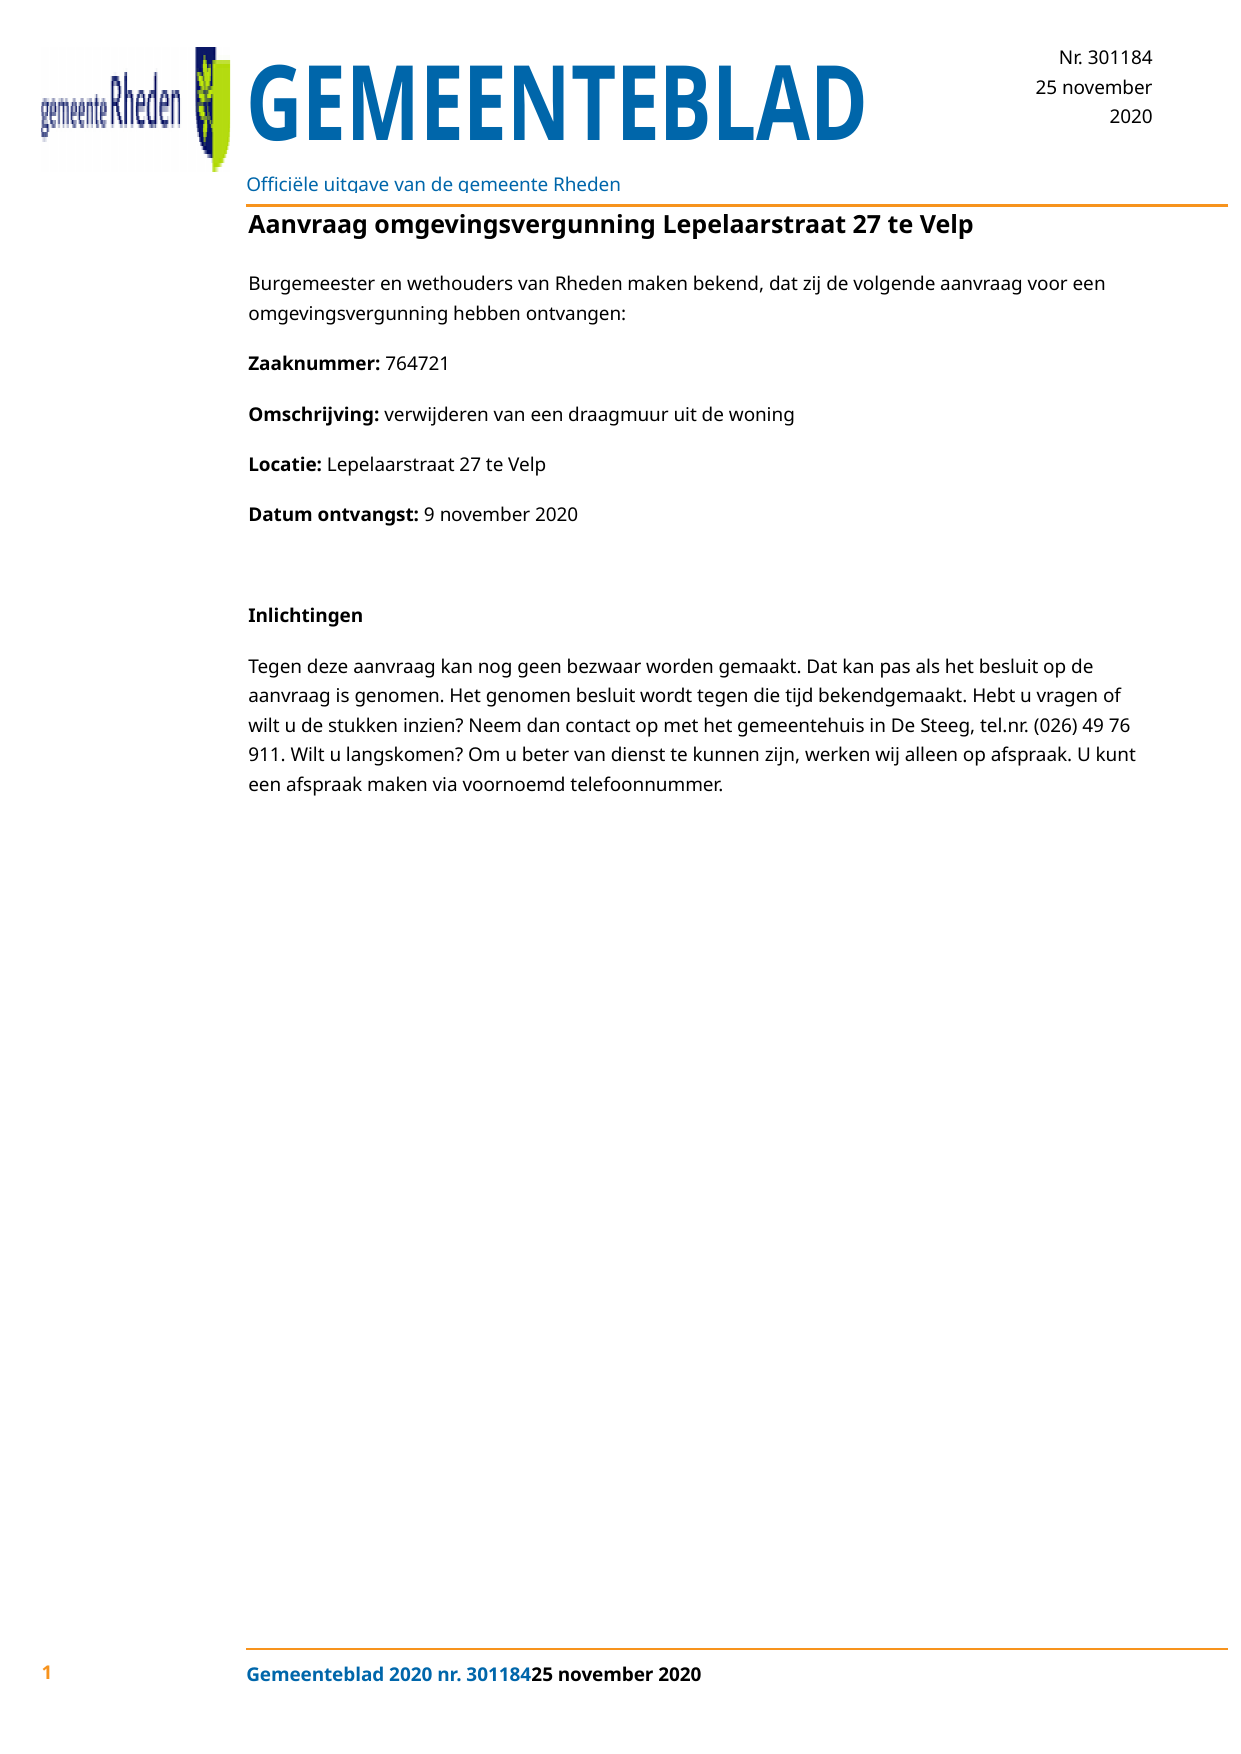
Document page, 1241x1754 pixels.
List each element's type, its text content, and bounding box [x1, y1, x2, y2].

text Burgemeester en wethouders van Rheden maken bekend, dat zij de volgende aanvraag voor een omgevingsvergunning hebben ontvangen: [248, 270, 1152, 326]
text Tegen deze aanvraag kan nog geen bezwaar worden gemaakt. Dat kan pas als het besluit op de aanvraag is genomen. Het genomen besluit wordt tegen die tijd bekendgemaakt. Hebt u vragen of wilt u de stukken inzien? Neem dan contact op met het gemeentehuis in De Steeg, tel.nr. (026) 49 76 911. Wilt u langskomen? Om u beter van dienst te kunnen zijn, werken wij alleen op afspraak. U kunt een afspraak maken via voornoemd telefoonnummer. [248, 653, 1152, 797]
text Datum ontvangst: 9 november 2020 [248, 502, 1152, 527]
text Locatie: Lepelaarstraat 27 te Velp [248, 451, 1152, 477]
text Omschrijving: verwijderen van een draagmuur uit de woning [248, 401, 1152, 426]
text Zaaknummer: 764721 [248, 350, 1152, 376]
text Inlichtingen [248, 602, 1152, 628]
picture [41, 47, 231, 172]
text Aanvraag omgevingsvergunning Lepelaarstraat 27 te Velp [248, 207, 1152, 241]
